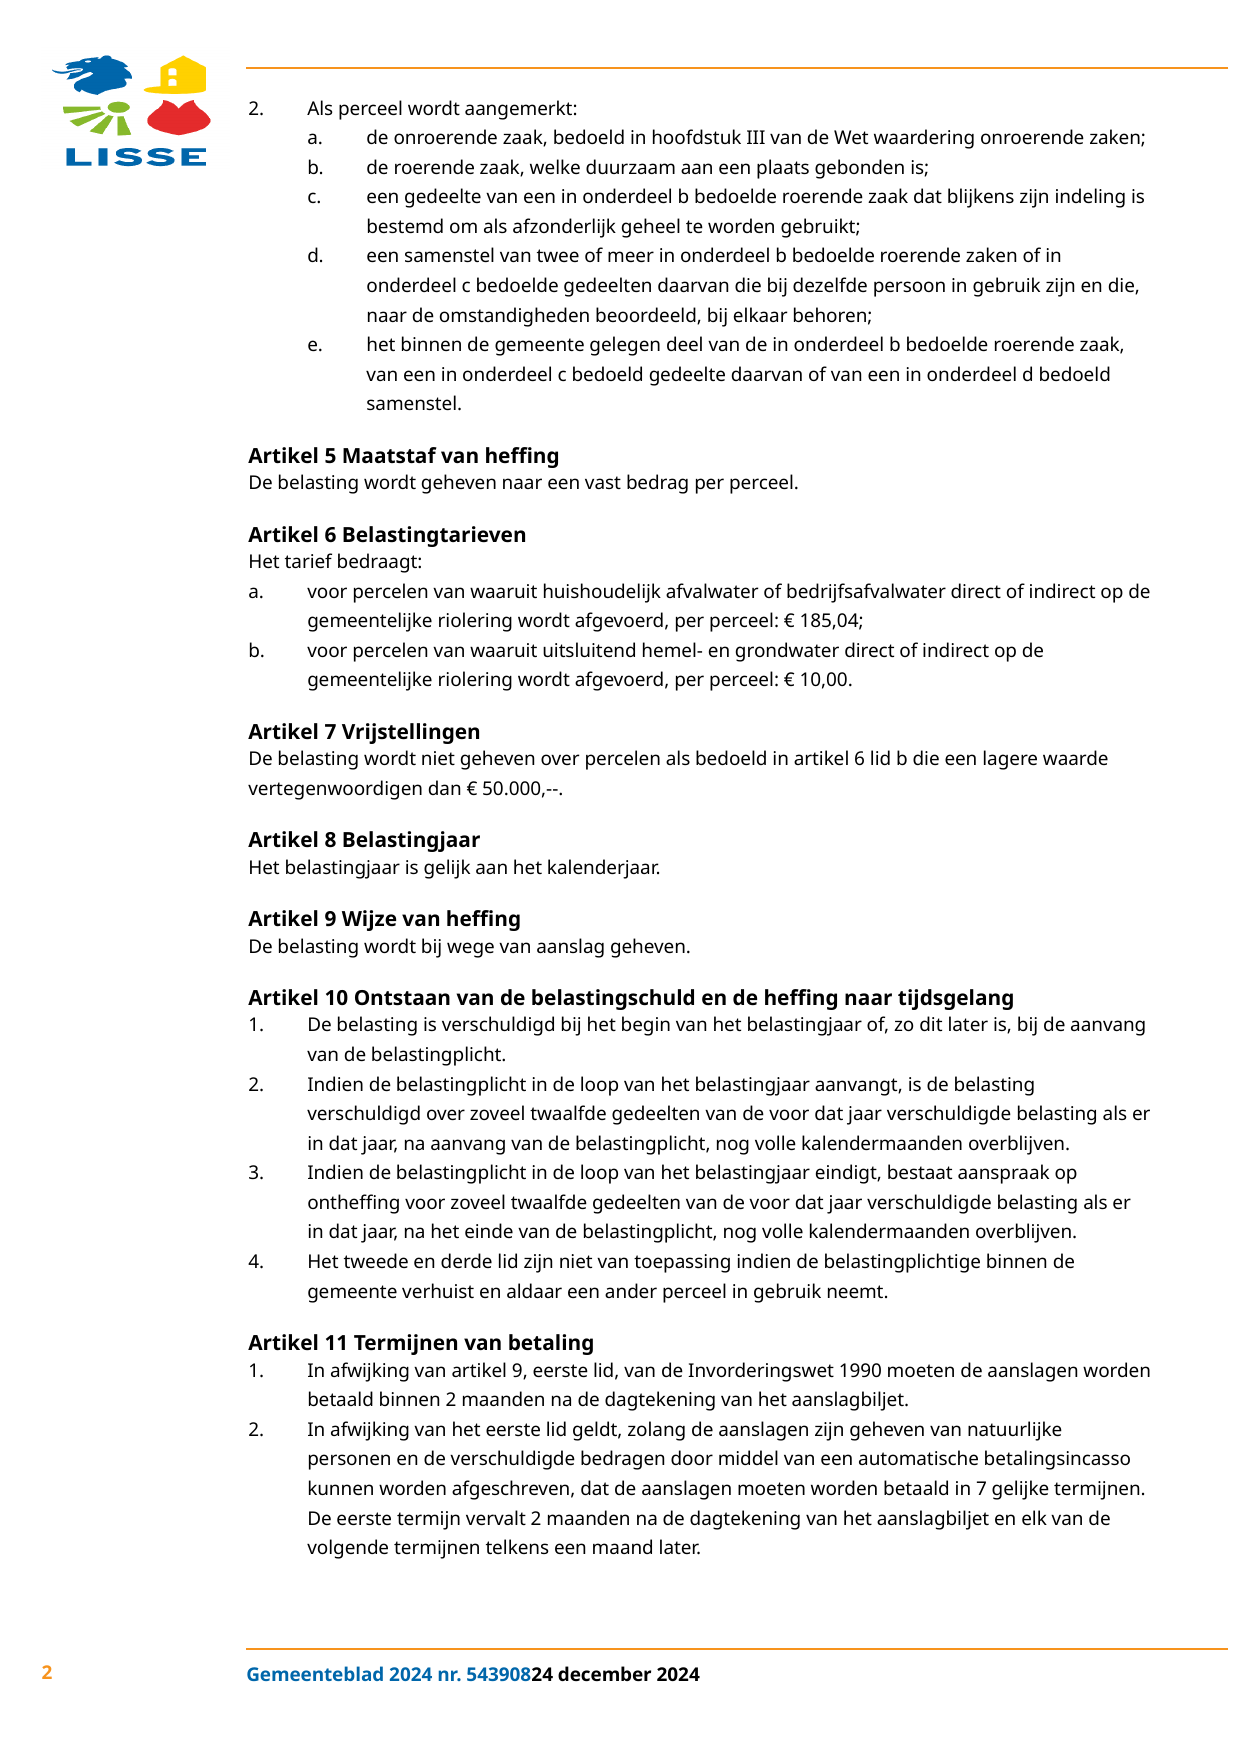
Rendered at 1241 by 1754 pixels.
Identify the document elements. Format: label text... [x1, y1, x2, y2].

text Artikel 6 Belastingtarieven [248, 520, 1152, 548]
list Indien de belastingplicht in de loop van het belastingjaar aanvangt, is de belasting verschuldigd over zoveel twaalfde gedeelten van de voor dat jaar verschuldigde belasting als er in dat jaar, na aanvang van de belastingplicht, nog volle kalendermaanden overblijven. [248, 1071, 1152, 1156]
list voor percelen van waaruit uitsluitend hemel- en grondwater direct of indirect op de gemeentelijke riolering wordt afgevoerd, per perceel: € 10,00. [248, 637, 1152, 692]
list een samenstel van twee of meer in onderdeel b bedoelde roerende zaken of in onderdeel c bedoelde gedeelten daarvan die bij dezelfde persoon in gebruik zijn en die, naar de omstandigheden beoordeeld, bij elkaar behoren; [307, 243, 1152, 328]
text Artikel 7 Vrijstellingen [248, 717, 1152, 746]
list In afwijking van artikel 9, eerste lid, van de Invorderingswet 1990 moeten de aanslagen worden betaald binnen 2 maanden na de dagtekening van het aanslagbiljet. [248, 1357, 1152, 1412]
text De belasting wordt bij wege van aanslag geheven. [248, 933, 1152, 958]
list Als perceel wordt aangemerkt: [248, 95, 1152, 121]
text Artikel 10 Ontstaan van de belastingschuld en de heffing naar tijdsgelang [248, 983, 1152, 1012]
text Artikel 11 Termijnen van betaling [248, 1328, 1152, 1357]
list de onroerende zaak, bedoeld in hoofdstuk III van de Wet waardering onroerende zaken; [307, 124, 1152, 150]
list In afwijking van het eerste lid geldt, zolang de aanslagen zijn geheven van natuurlijke personen en de verschuldigde bedragen door middel van een automatische betalingsincasso kunnen worden afgeschreven, dat de aanslagen moeten worden betaald in 7 gelijke termijnen. De eerste termijn vervalt 2 maanden na de dagtekening van het aanslagbiljet en elk van de volgende termijnen telkens een maand later. [248, 1416, 1152, 1560]
text Het tarief bedraagt: [248, 548, 1152, 574]
list Indien de belastingplicht in de loop van het belastingjaar eindigt, bestaat aanspraak op ontheffing voor zoveel twaalfde gedeelten van de voor dat jaar verschuldigde belasting als er in dat jaar, na het einde van de belastingplicht, nog volle kalendermaanden overblijven. [248, 1159, 1152, 1244]
list Het tweede en derde lid zijn niet van toepassing indien de belastingplichtige binnen de gemeente verhuist en aldaar een ander perceel in gebruik neemt. [248, 1248, 1152, 1304]
text Artikel 5 Maatstaf van heffing [248, 441, 1152, 469]
text Artikel 8 Belastingjaar [248, 826, 1152, 854]
picture [41, 47, 231, 172]
list een gedeelte van een in onderdeel b bedoelde roerende zaak dat blijkens zijn indeling is bestemd om als afzonderlijk geheel te worden gebruikt; [307, 183, 1152, 239]
text Het belastingjaar is gelijk aan het kalenderjaar. [248, 854, 1152, 880]
list voor percelen van waaruit huishoudelijk afvalwater of bedrijfsafvalwater direct of indirect op de gemeentelijke riolering wordt afgevoerd, per perceel: € 185,04; [248, 578, 1152, 633]
list de roerende zaak, welke duurzaam aan een plaats gebonden is; [307, 154, 1152, 180]
text Artikel 9 Wijze van heffing [248, 904, 1152, 933]
list De belasting is verschuldigd bij het begin van het belastingjaar of, zo dit later is, bij de aanvang van de belastingplicht. [248, 1012, 1152, 1067]
text De belasting wordt geheven naar een vast bedrag per perceel. [248, 469, 1152, 495]
text De belasting wordt niet geheven over percelen als bedoeld in artikel 6 lid b die een lagere waarde vertegenwoordigen dan € 50.000,--. [248, 746, 1152, 801]
list het binnen de gemeente gelegen deel van de in onderdeel b bedoelde roerende zaak, van een in onderdeel c bedoeld gedeelte daarvan of van een in onderdeel d bedoeld samenstel. [307, 331, 1152, 416]
